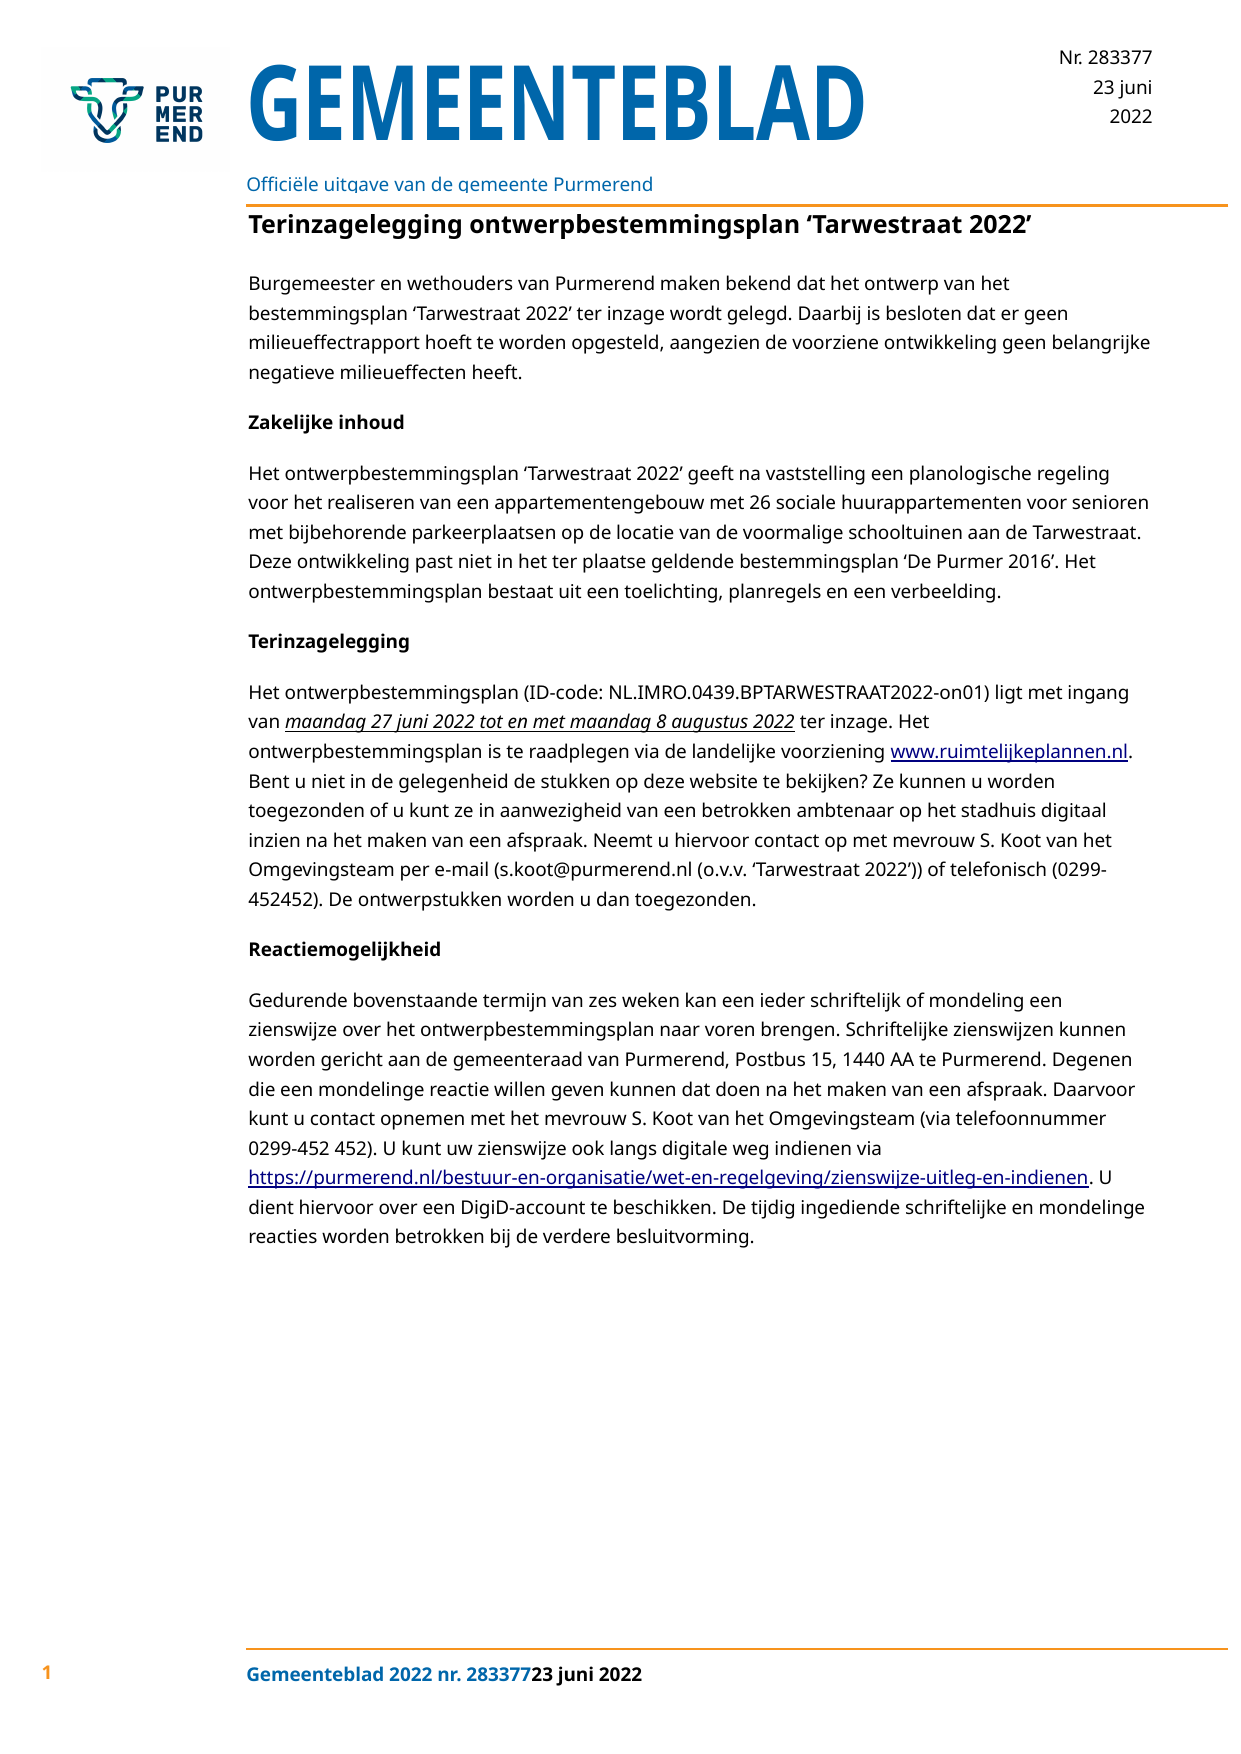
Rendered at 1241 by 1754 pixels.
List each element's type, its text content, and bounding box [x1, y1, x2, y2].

text Het ontwerpbestemmingsplan ‘Tarwestraat 2022’ geeft na vaststelling een planologische regeling voor het realiseren van een appartementengebouw met 26 sociale huurappartementen voor senioren met bijbehorende parkeerplaatsen op de locatie van de voormalige schooltuinen aan de Tarwestraat. Deze ontwikkeling past niet in het ter plaatse geldende bestemmingsplan ‘De Purmer 2016’. Het ontwerpbestemmingsplan bestaat uit een toelichting, planregels en een verbeelding. [248, 460, 1152, 604]
text Het ontwerpbestemmingsplan (ID-code: NL.IMRO.0439.BPTARWESTRAAT2022-on01) ligt met ingang van maandag 27 juni 2022 tot en met maandag 8 augustus 2022 ter inzage. Het ontwerpbestemmingsplan is te raadplegen via de landelijke voorziening www.ruimtelijkeplannen.nl. Bent u niet in de gelegenheid de stukken op deze website te bekijken? Ze kunnen u worden toegezonden of u kunt ze in aanwezigheid van een betrokken ambtenaar op het stadhuis digitaal inzien na het maken van een afspraak. Neemt u hiervoor contact op met mevrouw S. Koot van het Omgevingsteam per e-mail (s.koot@purmerend.nl (o.v.v. ‘Tarwestraat 2022’)) of telefonisch (0299-452452). De ontwerpstukken worden u dan toegezonden. [248, 679, 1152, 912]
text Zakelijke inhoud [248, 409, 1152, 435]
text Terinzagelegging ontwerpbestemmingsplan ‘Tarwestraat 2022’ [248, 207, 1152, 241]
text Reactiemogelijkheid [248, 937, 1152, 962]
picture [41, 47, 231, 172]
text Terinzagelegging [248, 629, 1152, 654]
text Gedurende bovenstaande termijn van zes weken kan een ieder schriftelijk of mondeling een zienswijze over het ontwerpbestemmingsplan naar voren brengen. Schriftelijke zienswijzen kunnen worden gericht aan de gemeenteraad van Purmerend, Postbus 15, 1440 AA te Purmerend. Degenen die een mondelinge reactie willen geven kunnen dat doen na het maken van een afspraak. Daarvoor kunt u contact opnemen met het mevrouw S. Koot van het Omgevingsteam (via telefoonnummer 0299-452 452). U kunt uw zienswijze ook langs digitale weg indienen via https://purmerend.nl/bestuur-en-organisatie/wet-en-regelgeving/zienswijze-uitleg-en-indienen. U dient hiervoor over een DigiD-account te beschikken. De tijdig ingediende schriftelijke en mondelinge reacties worden betrokken bij de verdere besluitvorming. [248, 987, 1152, 1249]
text Burgemeester en wethouders van Purmerend maken bekend dat het ontwerp van het bestemmingsplan ‘Tarwestraat 2022’ ter inzage wordt gelegd. Daarbij is besloten dat er geen milieueffectrapport hoeft te worden opgesteld, aangezien de voorziene ontwikkeling geen belangrijke negatieve milieueffecten heeft. [248, 270, 1152, 385]
